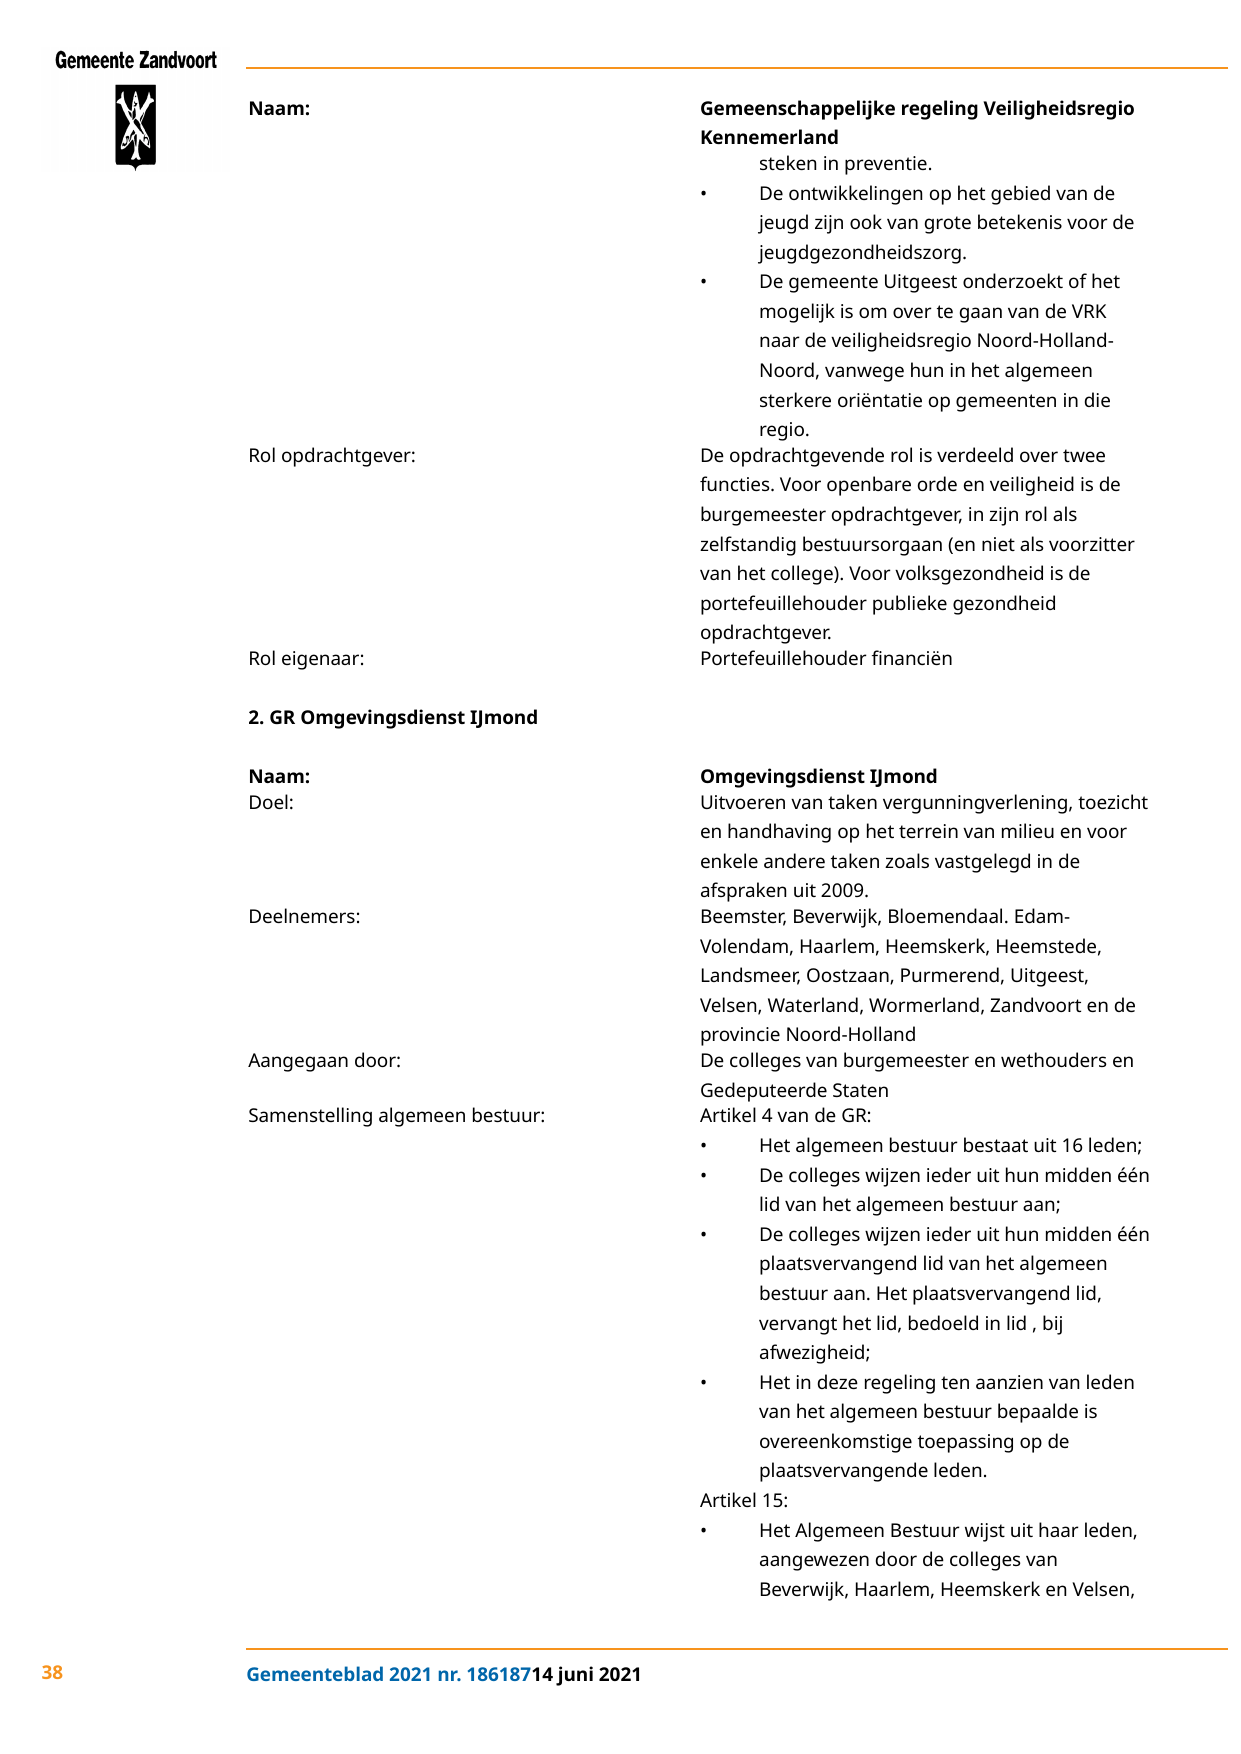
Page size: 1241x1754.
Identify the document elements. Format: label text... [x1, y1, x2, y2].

table_cell [248, 150, 700, 442]
table_cell Beemster, Beverwijk, Bloemendaal. Edam-Volendam, Haarlem, Heemskerk, Heemstede, Landsmeer, Oostzaan, Purmerend, Uitgeest, Velsen, Waterland, Wormerland, Zandvoort en de provincie Noord-Holland [700, 903, 1152, 1047]
table_header Naam: [248, 95, 700, 150]
table_cell steken in preventie. De ontwikkelingen op het gebied van de jeugd zijn ook van grote betekenis voor de jeugdgezondheidszorg. De gemeente Uitgeest onderzoekt of het mogelijk is om over te gaan van de VRK naar de veiligheidsregio Noord-Holland-Noord, vanwege hun in het algemeen sterkere oriëntatie op gemeenten in die regio. [700, 150, 1152, 442]
table_header Gemeenschappelijke regeling Veiligheidsregio Kennemerland [700, 95, 1152, 150]
picture [41, 47, 231, 172]
table_cell De opdrachtgevende rol is verdeeld over twee functies. Voor openbare orde en veiligheid is de burgemeester opdrachtgever, in zijn rol als zelfstandig bestuursorgaan (en niet als voorzitter van het college). Voor volksgezondheid is de portefeuillehouder publieke gezondheid opdrachtgever. [700, 442, 1152, 645]
table_cell Uitvoeren van taken vergunningverlening, toezicht en handhaving op het terrein van milieu en voor enkele andere taken zoals vastgelegd in de afspraken uit 2009. [700, 789, 1152, 903]
table_header Omgevingsdienst IJmond [700, 763, 1152, 789]
text 2. GR Omgevingsdienst IJmond [248, 704, 1152, 729]
table_header Naam: [248, 763, 700, 789]
table_cell Deelnemers: [248, 903, 700, 1047]
table_cell Rol opdrachtgever: [248, 442, 700, 645]
table_cell Artikel 4 van de GR: Het algemeen bestuur bestaat uit 16 leden; De colleges wijzen ieder uit hun midden één lid van het algemeen bestuur aan; De colleges wijzen ieder uit hun midden één plaatsvervangend lid van het algemeen bestuur aan. Het plaatsvervangend lid, vervangt het lid, bedoeld in lid , bij afwezigheid; Het in deze regeling ten aanzien van leden van het algemeen bestuur bepaalde is overeenkomstige toepassing op de plaatsvervangende leden. Artikel 15: Het Algemeen Bestuur wijst uit haar leden, aangewezen door de colleges van Beverwijk, Haarlem, Heemskerk en Velsen, [700, 1103, 1152, 1602]
table_cell Rol eigenaar: [248, 645, 700, 671]
table_cell Samenstelling algemeen bestuur: [248, 1103, 700, 1602]
table_cell Portefeuillehouder financiën [700, 645, 1152, 671]
table_cell Doel: [248, 789, 700, 903]
table_cell De colleges van burgemeester en wethouders en Gedeputeerde Staten [700, 1048, 1152, 1103]
table_cell Aangegaan door: [248, 1048, 700, 1103]
